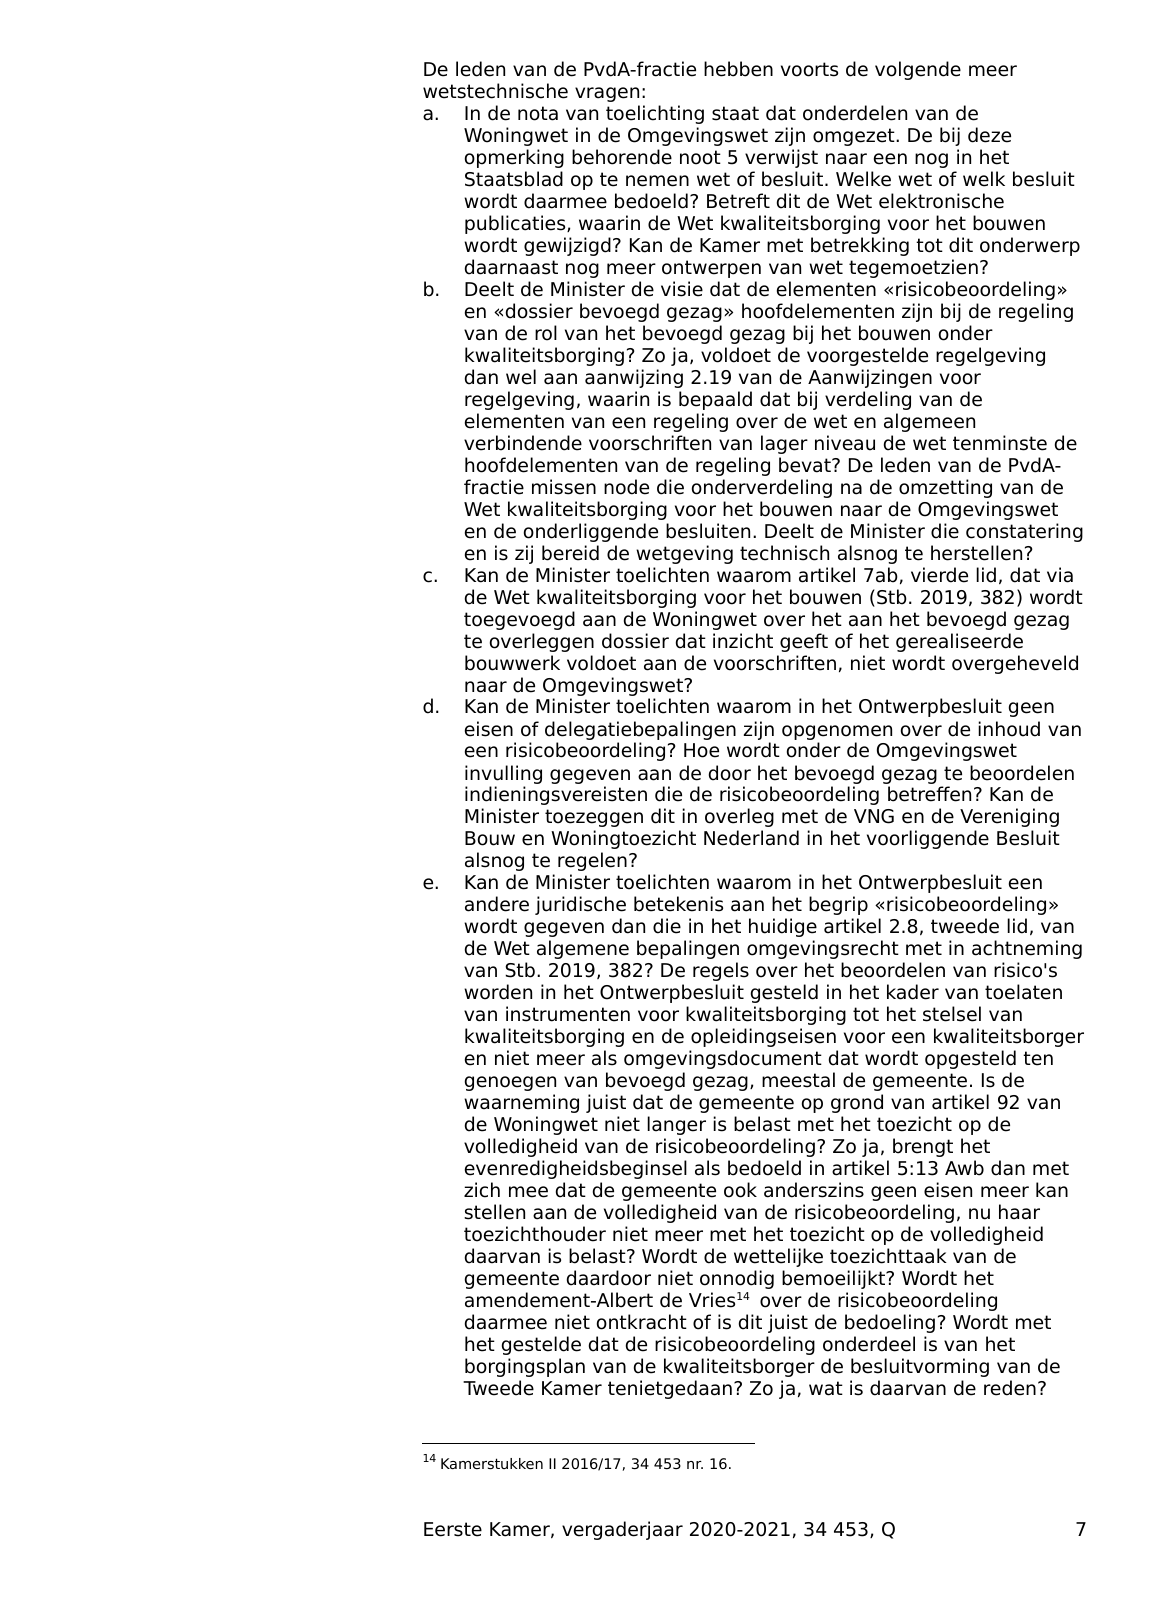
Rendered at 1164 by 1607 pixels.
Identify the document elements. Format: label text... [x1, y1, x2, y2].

text e. Kan de Minister toelichten waarom in het Ontwerpbesluit een andere juridische betekenis aan het begrip «risicobeoordeling» wordt gegeven dan die in het huidige artikel 2.8, tweede lid, van de Wet algemene bepalingen omgevingsrecht met in achtneming van Stb. 2019, 382? De regels over het beoordelen van risico's worden in het Ontwerpbesluit gesteld in het kader van toelaten van instrumenten voor kwaliteitsborging tot het stelsel van kwaliteitsborging en de opleidingseisen voor een kwaliteitsborger en niet meer als omgevingsdocument dat wordt opgesteld ten genoegen van bevoegd gezag, meestal de gemeente. Is de waarneming juist dat de gemeente op grond van artikel 92 van de Woningwet niet langer is belast met het toezicht op de volledigheid van de risicobeoordeling? Zo ja, brengt het evenredigheidsbeginsel als bedoeld in artikel 5:13 Awb dan met zich mee dat de gemeente ook anderszins geen eisen meer kan stellen aan de volledigheid van de risicobeoordeling, nu haar toezichthouder niet meer met het toezicht op de volledigheid daarvan is belast? Wordt de wettelijke toezichttaak van de gemeente daardoor niet onnodig bemoeilijkt? Wordt het amendement-Albert de Vries over de risicobeoordeling daarmee niet ontkracht of is dit juist de bedoeling? Wordt met het gestelde dat de risicobeoordeling onderdeel is van het borgingsplan van de kwaliteitsborger de besluitvorming van de Tweede Kamer tenietgedaan? Zo ja, wat is daarvan de reden? [422, 872, 1087, 1400]
text c. Kan de Minister toelichten waarom artikel 7ab, vierde lid, dat via de Wet kwaliteitsborging voor het bouwen (Stb. 2019, 382) wordt toegevoegd aan de Woningwet over het aan het bevoegd gezag te overleggen dossier dat inzicht geeft of het gerealiseerde bouwwerk voldoet aan de voorschriften, niet wordt overgeheveld naar de Omgevingswet? [422, 564, 1087, 696]
text d. Kan de Minister toelichten waarom in het Ontwerpbesluit geen eisen of delegatiebepalingen zijn opgenomen over de inhoud van een risicobeoordeling? Hoe wordt onder de Omgevingswet invulling gegeven aan de door het bevoegd gezag te beoordelen indieningsvereisten die de risicobeoordeling betreffen? Kan de Minister toezeggen dit in overleg met de VNG en de Vereniging Bouw en Woningtoezicht Nederland in het voorliggende Besluit alsnog te regelen? [422, 696, 1087, 872]
text De leden van de PvdA-fractie hebben voorts de volgende meer wetstechnische vragen: [422, 59, 1087, 103]
text b. Deelt de Minister de visie dat de elementen «risicobeoordeling» en «dossier bevoegd gezag» hoofdelementen zijn bij de regeling van de rol van het bevoegd gezag bij het bouwen onder kwaliteitsborging? Zo ja, voldoet de voorgestelde regelgeving dan wel aan aanwijzing 2.19 van de Aanwijzingen voor regelgeving, waarin is bepaald dat bij verdeling van de elementen van een regeling over de wet en algemeen verbindende voorschriften van lager niveau de wet tenminste de hoofdelementen van de regeling bevat? De leden van de PvdA-fractie missen node die onderverdeling na de omzetting van de Wet kwaliteitsborging voor het bouwen naar de Omgevingswet en de onderliggende besluiten. Deelt de Minister die constatering en is zij bereid de wetgeving technisch alsnog te herstellen? [422, 279, 1087, 564]
text a. In de nota van toelichting staat dat onderdelen van de Woningwet in de Omgevingswet zijn omgezet. De bij deze opmerking behorende noot 5 verwijst naar een nog in het Staatsblad op te nemen wet of besluit. Welke wet of welk besluit wordt daarmee bedoeld? Betreft dit de Wet elektronische publicaties, waarin de Wet kwaliteitsborging voor het bouwen wordt gewijzigd? Kan de Kamer met betrekking tot dit onderwerp daarnaast nog meer ontwerpen van wet tegemoetzien? [422, 103, 1087, 279]
text Kamerstukken II 2016/17, 34 453 nr. 16. [422, 1452, 1087, 1474]
